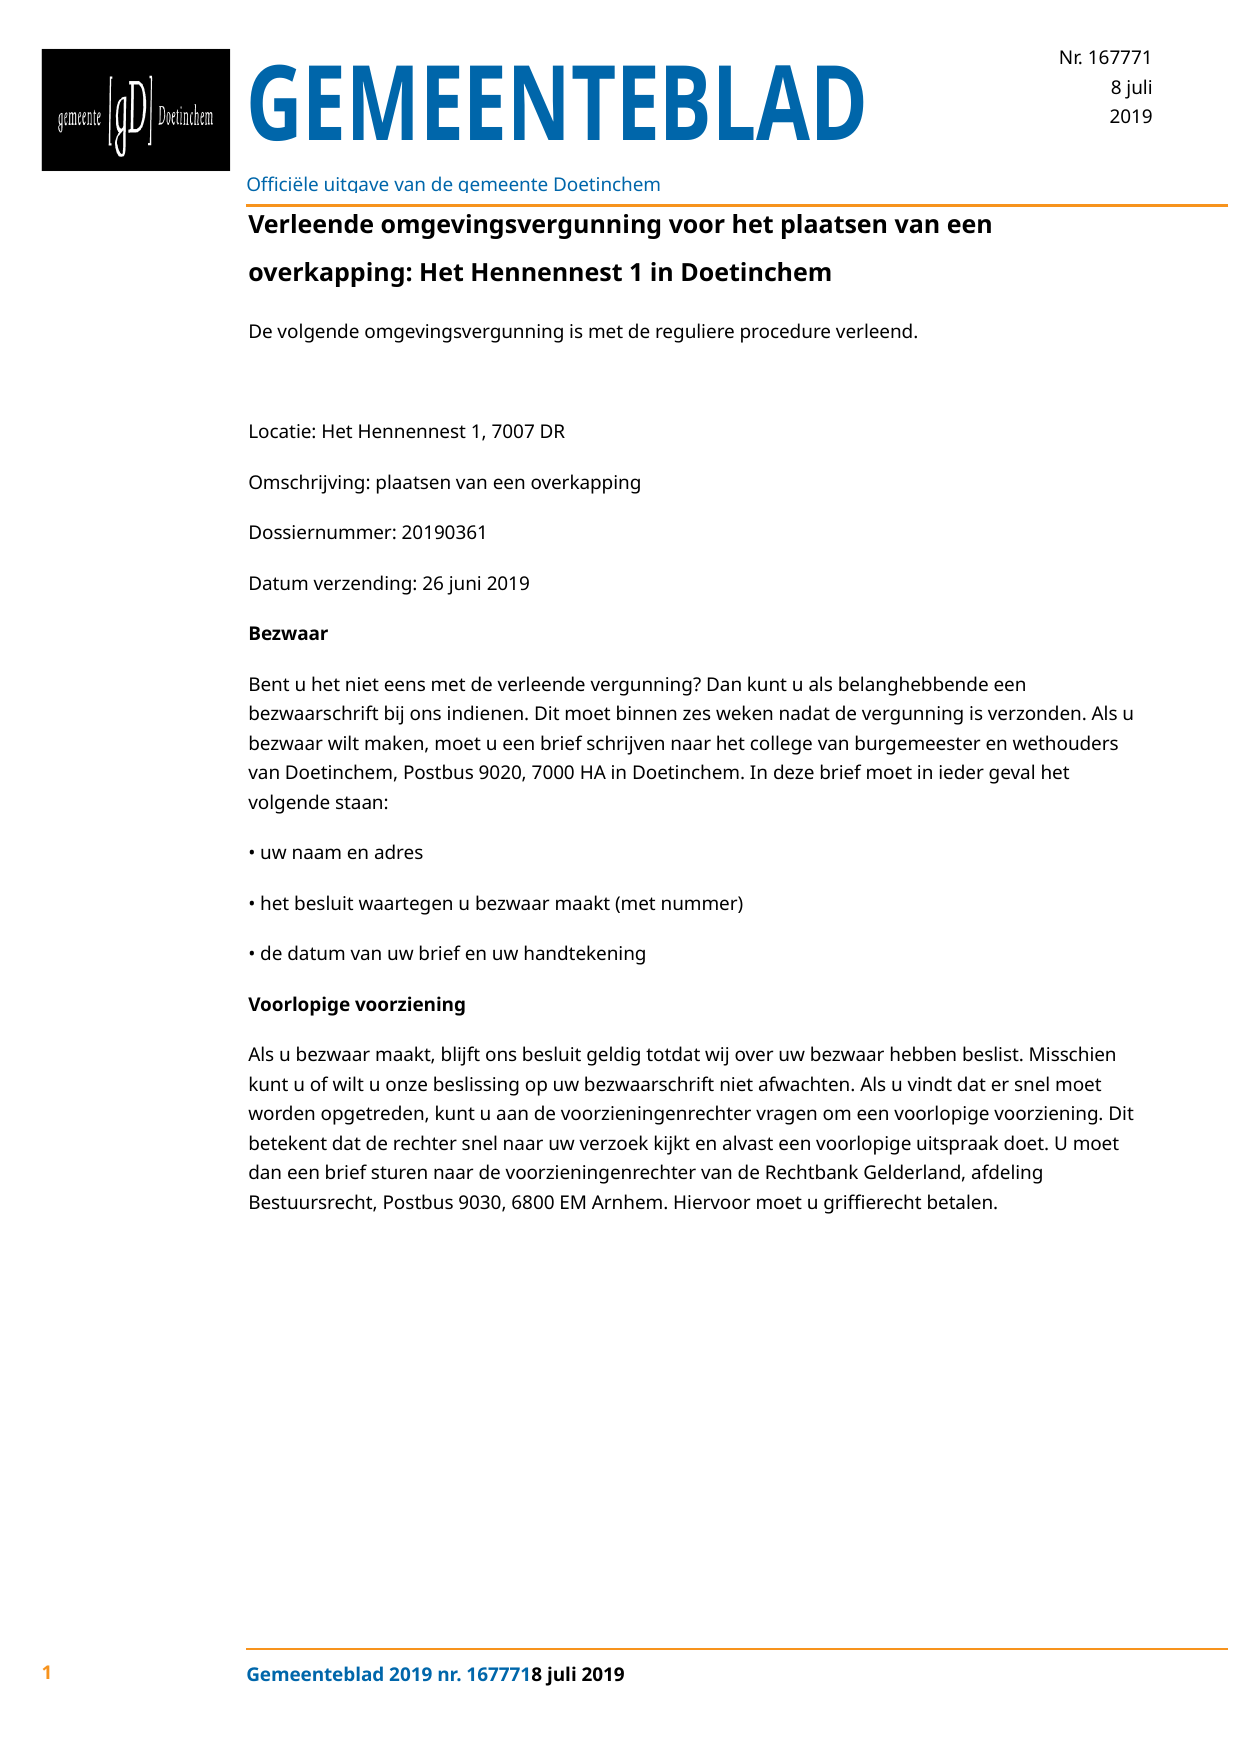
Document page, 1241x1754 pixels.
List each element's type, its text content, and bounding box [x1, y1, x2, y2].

text Verleende omgevingsvergunning voor het plaatsen van een overkapping: Het Hennennest 1 in Doetinchem [248, 207, 1152, 288]
text • het besluit waartegen u bezwaar maakt (met nummer) [248, 890, 1152, 916]
text Bent u het niet eens met de verleende vergunning? Dan kunt u als belanghebbende een bezwaarschrift bij ons indienen. Dit moet binnen zes weken nadat de vergunning is verzonden. Als u bezwaar wilt maken, moet u een brief schrijven naar het college van burgemeester en wethouders van Doetinchem, Postbus 9020, 7000 HA in Doetinchem. In deze brief moet in ieder geval het volgende staan: [248, 671, 1152, 815]
text • uw naam en adres [248, 839, 1152, 865]
text Dossiernummer: 20190361 [248, 519, 1152, 545]
text De volgende omgevingsvergunning is met de reguliere procedure verleend. [248, 318, 1152, 344]
text Locatie: Het Hennennest 1, 7007 DR [248, 419, 1152, 444]
text • de datum van uw brief en uw handtekening [248, 940, 1152, 966]
text Voorlopige voorziening [248, 991, 1152, 1017]
text Datum verzending: 26 juni 2019 [248, 570, 1152, 596]
text Als u bezwaar maakt, blijft ons besluit geldig totdat wij over uw bezwaar hebben beslist. Misschien kunt u of wilt u onze beslissing op uw bezwaarschrift niet afwachten. Als u vindt dat er snel moet worden opgetreden, kunt u aan de voorzieningenrechter vragen om een voorlopige voorziening. Dit betekent dat de rechter snel naar uw verzoek kijkt en alvast een voorlopige uitspraak doet. U moet dan een brief sturen naar de voorzieningenrechter van de Rechtbank Gelderland, afdeling Bestuursrecht, Postbus 9030, 6800 EM Arnhem. Hiervoor moet u griffierecht betalen. [248, 1041, 1152, 1215]
text Omschrijving: plaatsen van een overkapping [248, 469, 1152, 495]
picture [41, 47, 231, 172]
text Bezwaar [248, 620, 1152, 646]
